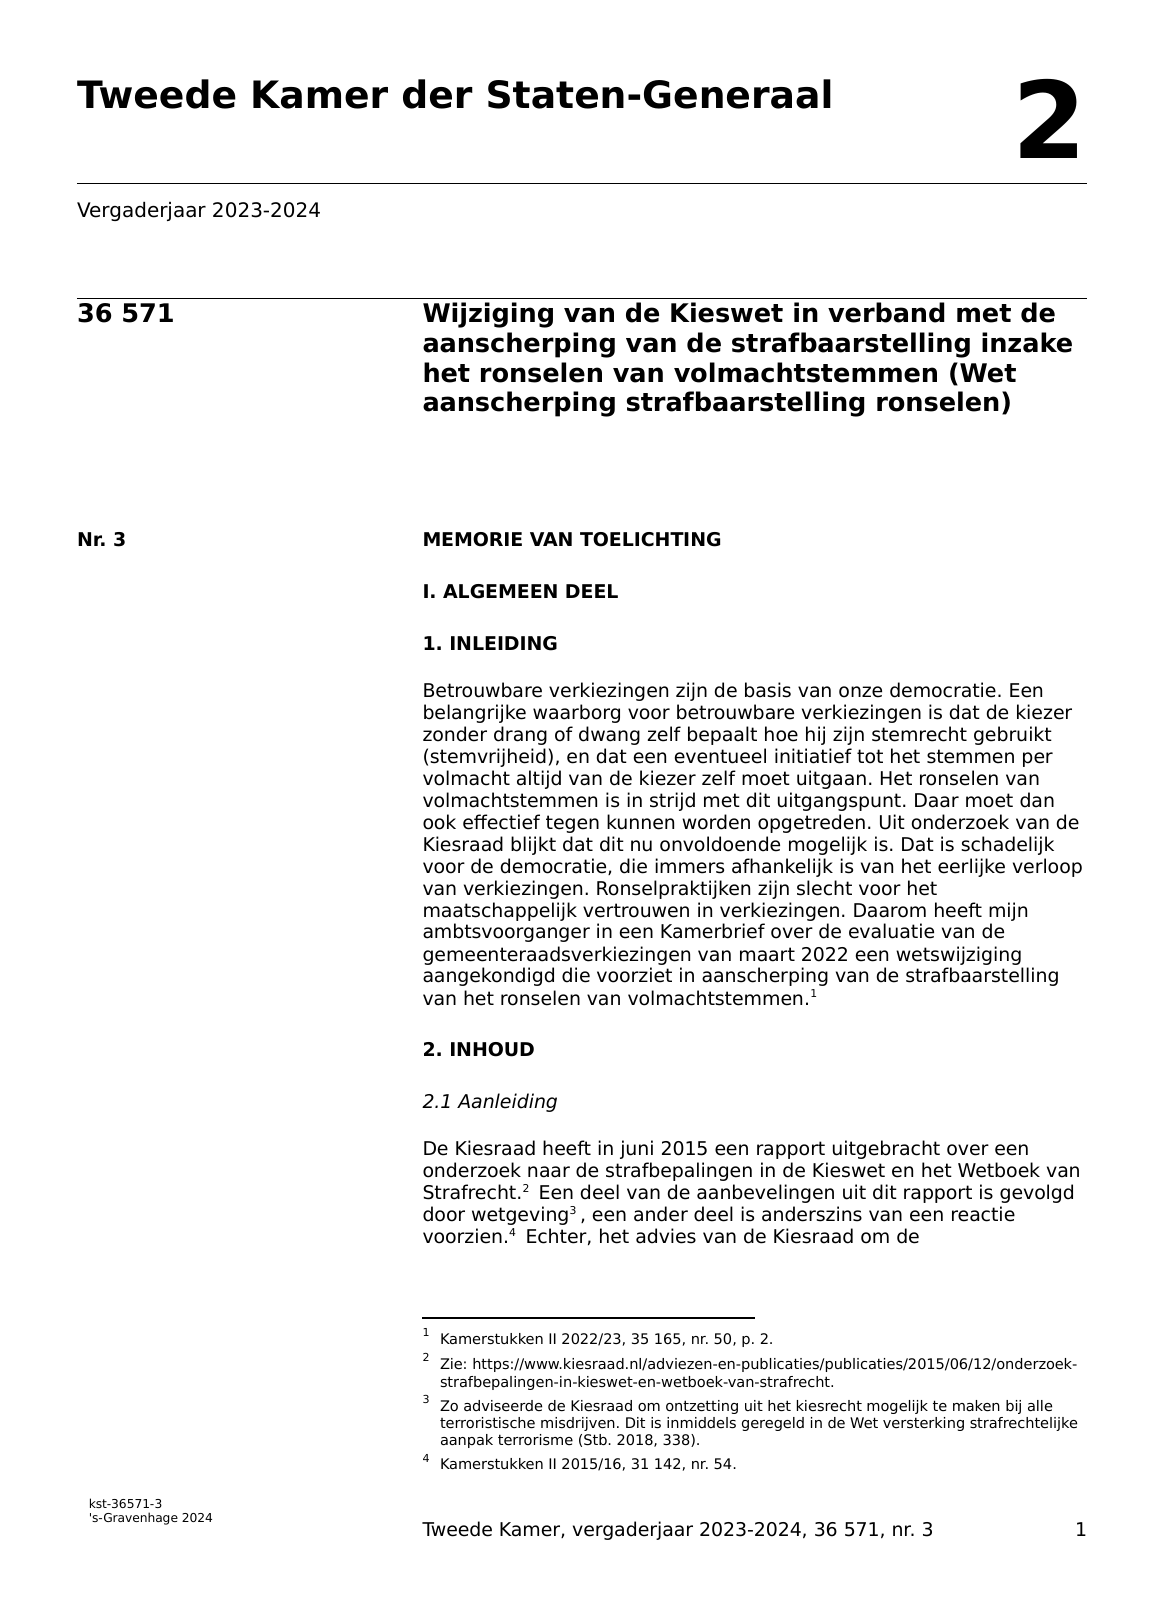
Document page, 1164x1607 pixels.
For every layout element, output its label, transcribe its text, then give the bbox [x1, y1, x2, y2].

text Zie: https://www.kiesraad.nl/adviezen-en-publicaties/publicaties/2015/06/12/onderzoek-strafbepalingen-in-kieswet-en-wetboek-van-strafrecht. [422, 1352, 1087, 1391]
subtitle 36 571 Wijziging van de Kieswet in verband met de aanscherping van de strafbaarstelling inzake het ronselen van volmachtstemmen (Wet aanscherping strafbaarstelling ronselen) [77, 299, 1087, 418]
text 's-Gravenhage 2024 [88, 1511, 323, 1525]
table_cell Vergaderjaar 2023-2024 [77, 184, 1087, 298]
subtitle 1. INLEIDING [422, 633, 1087, 655]
table_header Tweede Kamer der Staten-Generaal [77, 59, 886, 183]
subtitle Nr. 3 MEMORIE VAN TOELICHTING [77, 529, 1087, 551]
subtitle 2. INHOUD [422, 1039, 1087, 1061]
subtitle I. ALGEMEEN DEEL [422, 581, 1087, 603]
table_header 2 [886, 59, 1087, 183]
text Betrouwbare verkiezingen zijn de basis van onze democratie. Een belangrijke waarborg voor betrouwbare verkiezingen is dat de kiezer zonder drang of dwang zelf bepaalt hoe hij zijn stemrecht gebruikt (stemvrijheid), en dat een eventueel initiatief tot het stemmen per volmacht altijd van de kiezer zelf moet uitgaan. Het ronselen van volmachtstemmen is in strijd met dit uitgangspunt. Daar moet dan ook effectief tegen kunnen worden opgetreden. Uit onderzoek van de Kiesraad blijkt dat dit nu onvoldoende mogelijk is. Dat is schadelijk voor de democratie, die immers afhankelijk is van het eerlijke verloop van verkiezingen. Ronselpraktijken zijn slecht voor het maatschappelijk vertrouwen in verkiezingen. Daarom heeft mijn ambtsvoorganger in een Kamerbrief over de evaluatie van de gemeenteraadsverkiezingen van maart 2022 een wetswijziging aangekondigd die voorziet in aanscherping van de strafbaarstelling van het ronselen van volmachtstemmen. [422, 680, 1087, 1009]
subtitle 2.1 Aanleiding [422, 1091, 1087, 1113]
text De Kiesraad heeft in juni 2015 een rapport uitgebracht over een onderzoek naar de strafbepalingen in de Kieswet en het Wetboek van Strafrecht. Een deel van de aanbevelingen uit dit rapport is gevolgd door wetgeving, een ander deel is anderszins van een reactie voorzien. Echter, het advies van de Kiesraad om de [422, 1138, 1087, 1248]
text Kamerstukken II 2022/23, 35 165, nr. 50, p. 2. [422, 1327, 1087, 1349]
text kst-36571-3 [88, 1497, 323, 1511]
text Kamerstukken II 2015/16, 31 142, nr. 54. [422, 1452, 1087, 1474]
text Zo adviseerde de Kiesraad om ontzetting uit het kiesrecht mogelijk te maken bij alle terroristische misdrijven. Dit is inmiddels geregeld in de Wet versterking strafrechtelijke aanpak terrorisme (Stb. 2018, 338). [422, 1393, 1087, 1449]
